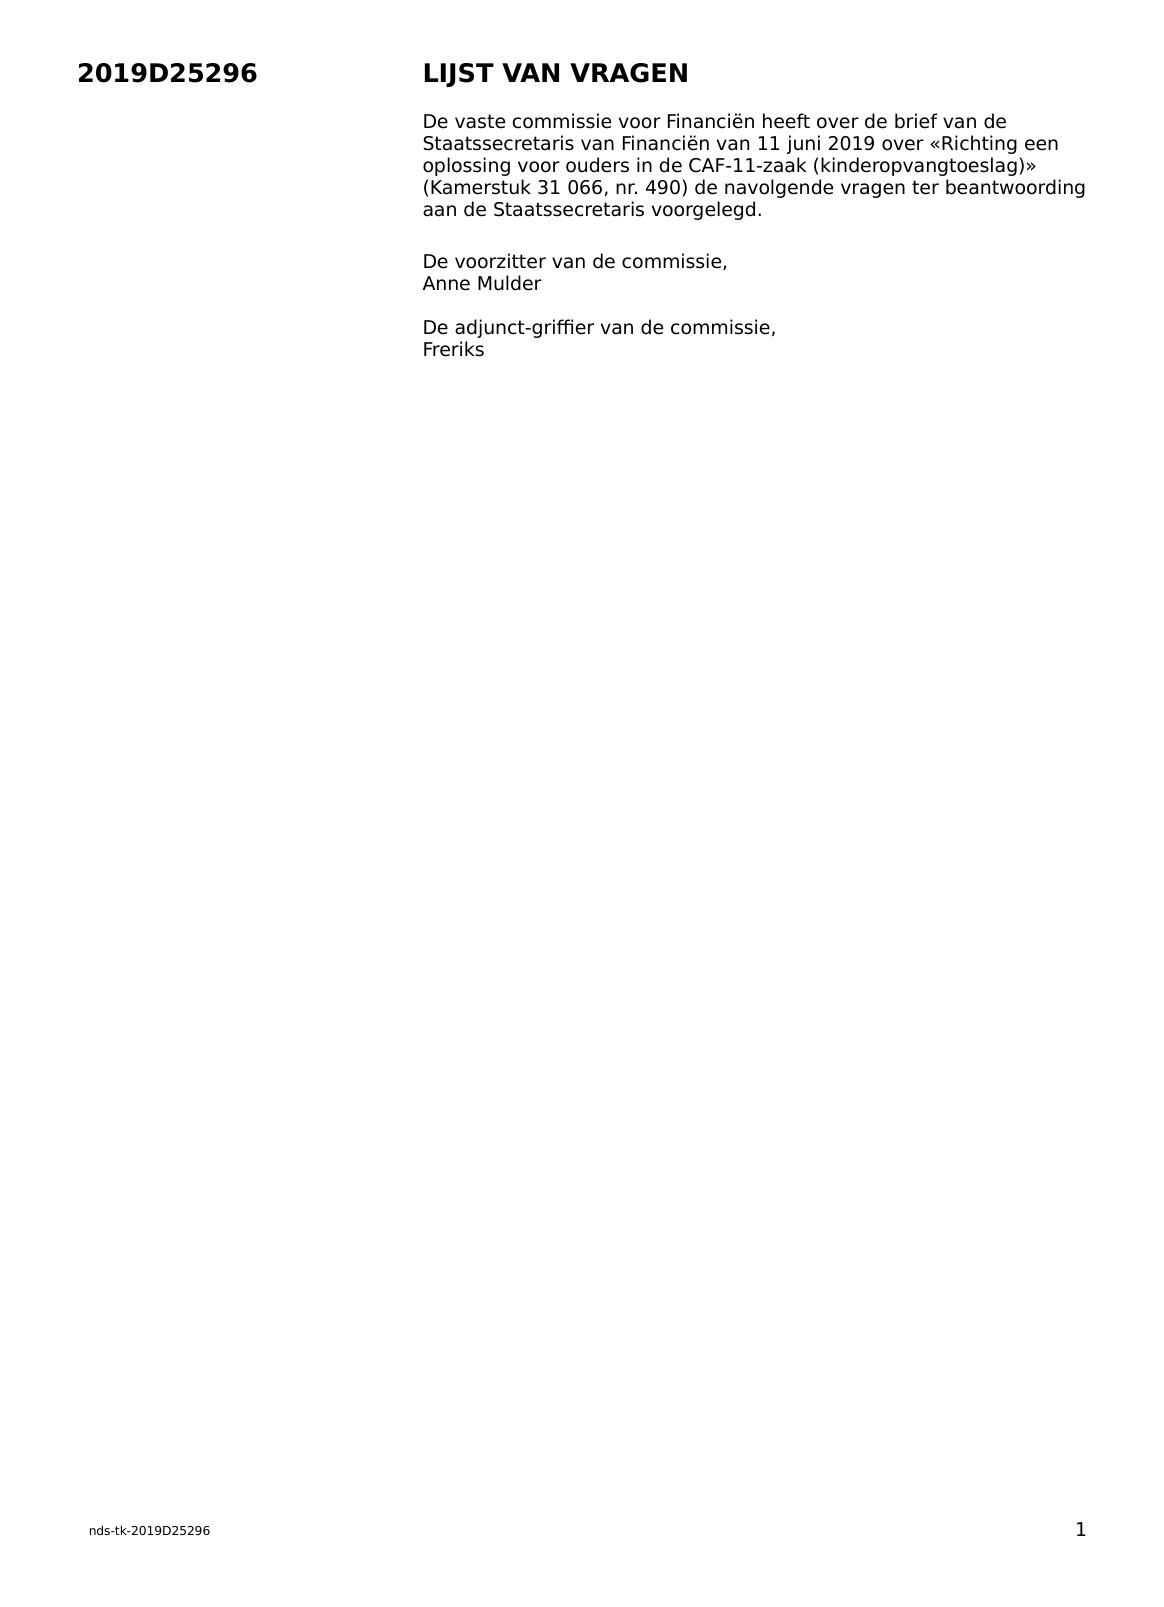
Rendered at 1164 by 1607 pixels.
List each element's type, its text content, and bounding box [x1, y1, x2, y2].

text De vaste commissie voor Financiën heeft over de brief van de Staatssecretaris van Financiën van 11 juni 2019 over «Richting een oplossing voor ouders in de CAF-11-zaak (kinderopvangtoeslag)» (Kamerstuk 31 066, nr. 490) de navolgende vragen ter beantwoording aan de Staatssecretaris voorgelegd. [422, 111, 1087, 221]
text De adjunct-griffier van de commissie, Freriks [422, 317, 1087, 361]
text De voorzitter van de commissie, Anne Mulder [422, 251, 1087, 295]
text 2019D25296 LIJST VAN VRAGEN [77, 59, 1087, 89]
text nds-tk-2019D25296 [88, 1524, 323, 1538]
